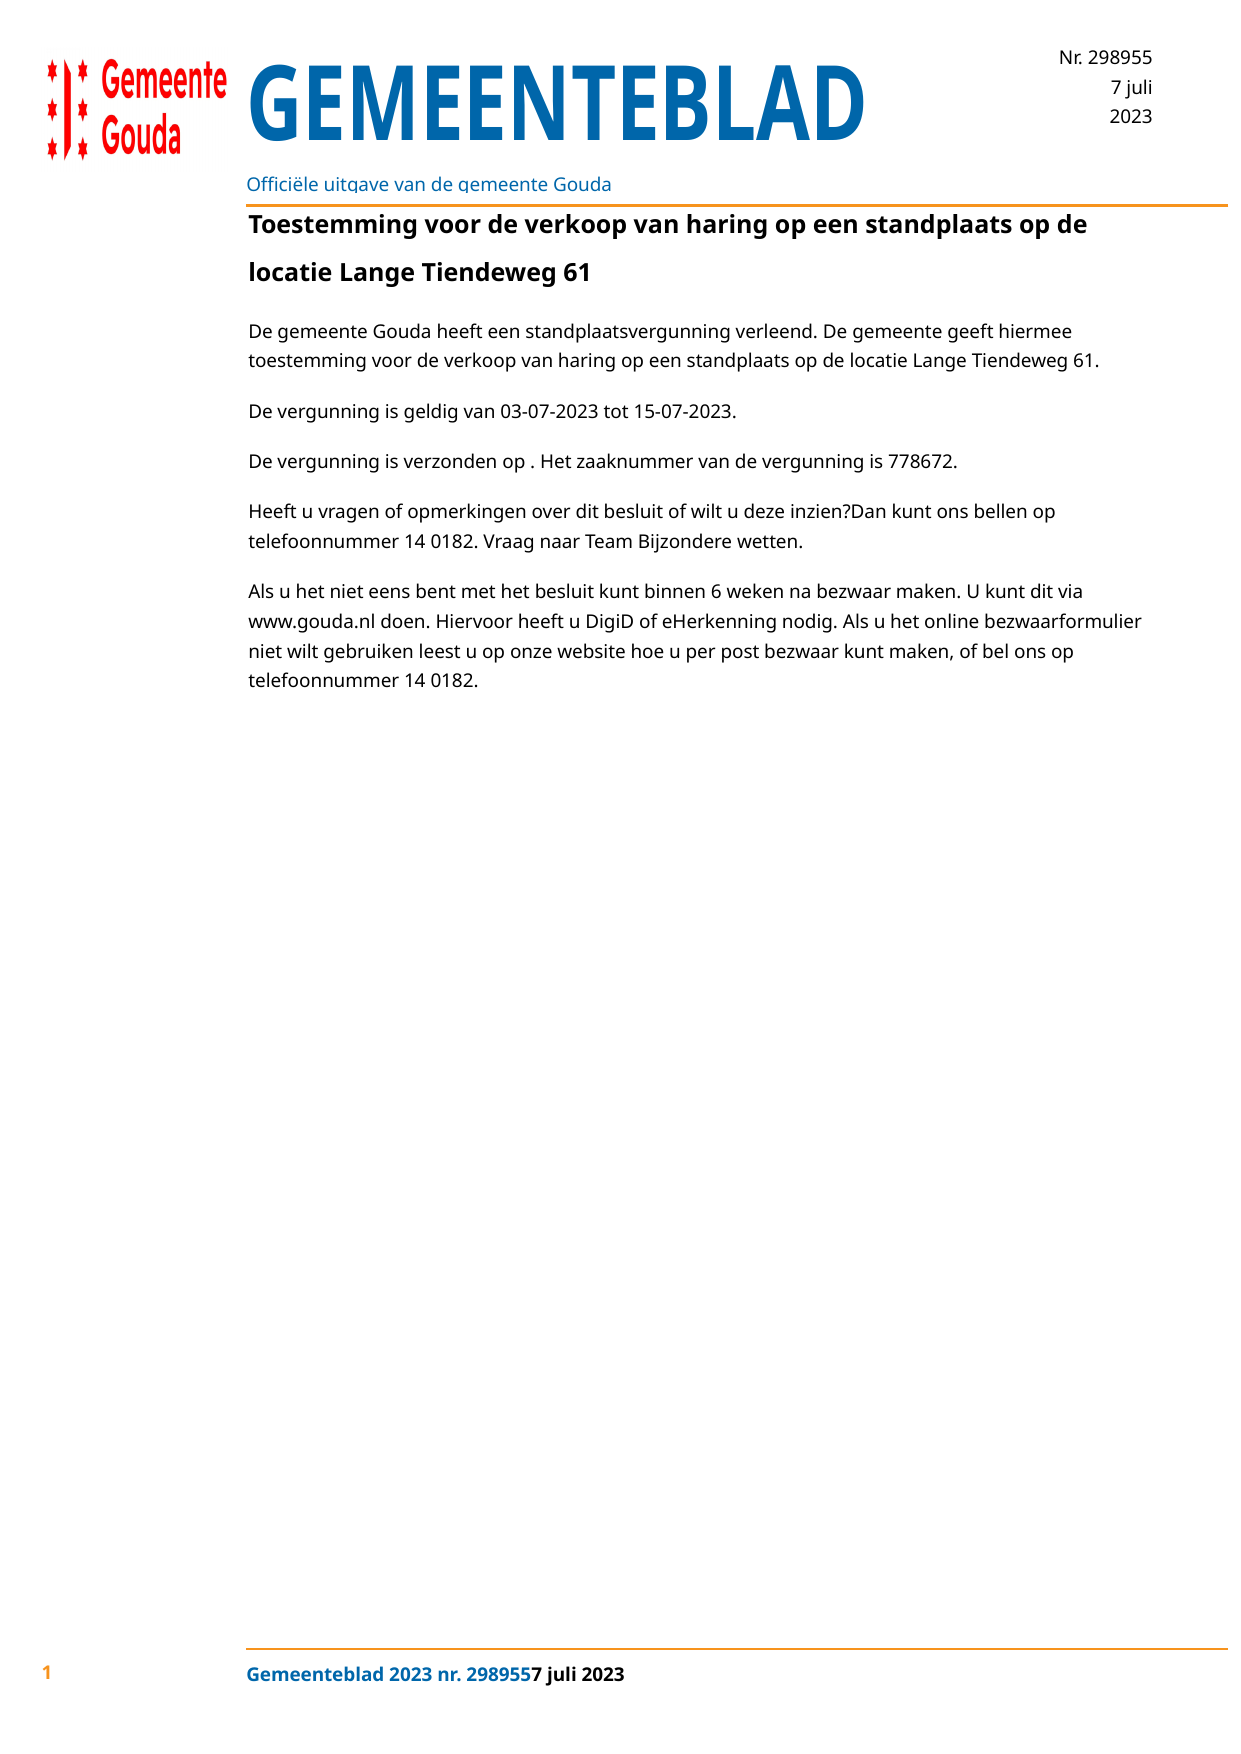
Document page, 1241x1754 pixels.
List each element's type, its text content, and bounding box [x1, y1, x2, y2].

text Als u het niet eens bent met het besluit kunt binnen 6 weken na bezwaar maken. U kunt dit via www.gouda.nl doen. Hiervoor heeft u DigiD of eHerkenning nodig. Als u het online bezwaarformulier niet wilt gebruiken leest u op onze website hoe u per post bezwaar kunt maken, of bel ons op telefoonnummer 14 0182. [248, 579, 1152, 693]
picture [41, 47, 231, 172]
text De gemeente Gouda heeft een standplaatsvergunning verleend. De gemeente geeft hiermee toestemming voor de verkoop van haring op een standplaats op de locatie Lange Tiendeweg 61. [248, 318, 1152, 373]
text De vergunning is verzonden op . Het zaaknummer van de vergunning is 778672. [248, 448, 1152, 474]
text Toestemming voor de verkoop van haring op een standplaats op de locatie Lange Tiendeweg 61 [248, 207, 1152, 288]
text Heeft u vragen of opmerkingen over dit besluit of wilt u deze inzien?Dan kunt ons bellen op telefoonnummer 14 0182. Vraag naar Team Bijzondere wetten. [248, 499, 1152, 554]
text De vergunning is geldig van 03-07-2023 tot 15-07-2023. [248, 398, 1152, 424]
